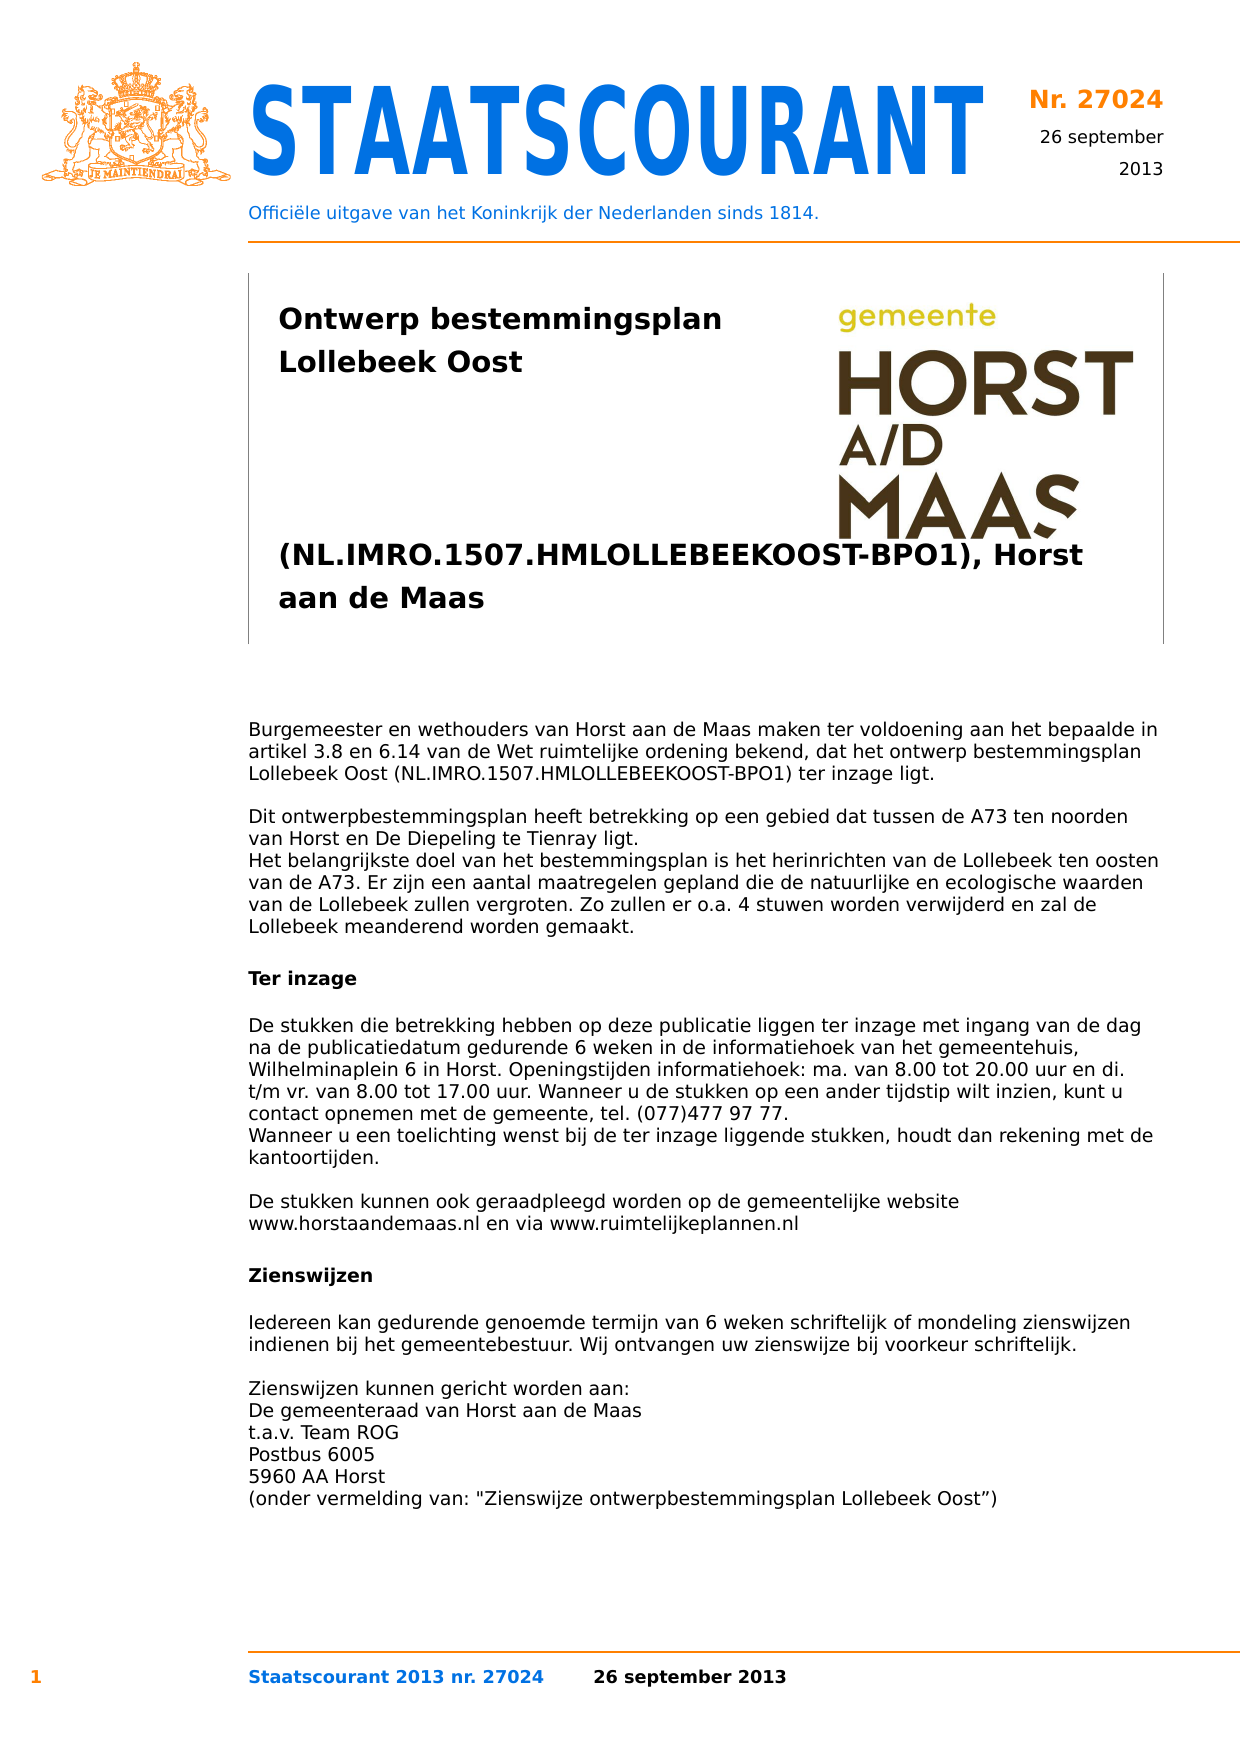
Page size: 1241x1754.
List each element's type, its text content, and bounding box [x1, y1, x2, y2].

text Iedereen kan gedurende genoemde termijn van 6 weken schriftelijk of mondeling zienswijzen indienen bij het gemeentebestuur. Wij ontvangen uw zienswijze bij voorkeur schriftelijk. [248, 1312, 1163, 1356]
text Burgemeester en wethouders van Horst aan de Maas maken ter voldoening aan het bepaalde in artikel 3.8 en 6.14 van de Wet ruimtelijke ordening bekend, dat het ontwerp bestemmingsplan Lollebeek Oost (NL.IMRO.1507.HMLOLLEBEEKOOST-BPO1) ter inzage ligt. [248, 718, 1163, 784]
text (onder vermelding van: "Zienswijze ontwerpbestemmingsplan Lollebeek Oost”) [248, 1488, 1163, 1509]
subtitle Ter inzage [248, 968, 1163, 990]
table_header STAATSCOURANT [248, 62, 998, 203]
text t.a.v. Team ROG [248, 1422, 1163, 1444]
text Zienswijzen kunnen gericht worden aan: [248, 1378, 1163, 1400]
subtitle Ontwerp bestemmingsplan Lollebeek Oost (NL.IMRO.1507.HMLOLLEBEEKOOST-BPO1), Horst aan de Maas [249, 273, 1163, 644]
text Het belangrijkste doel van het bestemmingsplan is het herinrichten van de Lollebeek ten oosten van de A73. Er zijn een aantal maatregelen gepland die de natuurlijke en ecologische waarden van de Lollebeek zullen vergroten. Zo zullen er o.a. 4 stuwen worden verwijderd en zal de Lollebeek meanderend worden gemaakt. [248, 850, 1163, 938]
table_header Nr. 27024 [998, 62, 1240, 121]
text De gemeenteraad van Horst aan de Maas [248, 1400, 1163, 1422]
table_cell Officiële uitgave van het Koninkrijk der Nederlanden sinds 1814. [248, 203, 1240, 241]
text Wanneer u een toelichting wenst bij de ter inzage liggende stukken, houdt dan rekening met de kantoortijden. [248, 1125, 1163, 1169]
table_cell 2013 [998, 153, 1240, 203]
subtitle Zienswijzen [248, 1265, 1163, 1287]
text De stukken die betrekking hebben op deze publicatie liggen ter inzage met ingang van de dag na de publicatiedatum gedurende 6 weken in de informatiehoek van het gemeentehuis, Wilhelminaplein 6 in Horst. Openingstijden informatiehoek: ma. van 8.00 tot 20.00 uur en di. t/m vr. van 8.00 tot 17.00 uur. Wanneer u de stukken op een ander tijdstip wilt inzien, kunt u contact opnemen met de gemeente, tel. (077)477 97 77. [248, 1015, 1163, 1125]
table_cell 26 september [998, 121, 1240, 153]
table_header [25, 62, 248, 241]
picture [838, 302, 1134, 539]
picture [41, 62, 231, 186]
text De stukken kunnen ook geraadpleegd worden op de gemeentelijke website www.horstaandemaas.nl en via www.ruimtelijkeplannen.nl [248, 1191, 1163, 1235]
text 5960 AA Horst [248, 1466, 1163, 1488]
text Dit ontwerpbestemmingsplan heeft betrekking op een gebied dat tussen de A73 ten noorden van Horst en De Diepeling te Tienray ligt. [248, 806, 1163, 850]
text Postbus 6005 [248, 1444, 1163, 1466]
